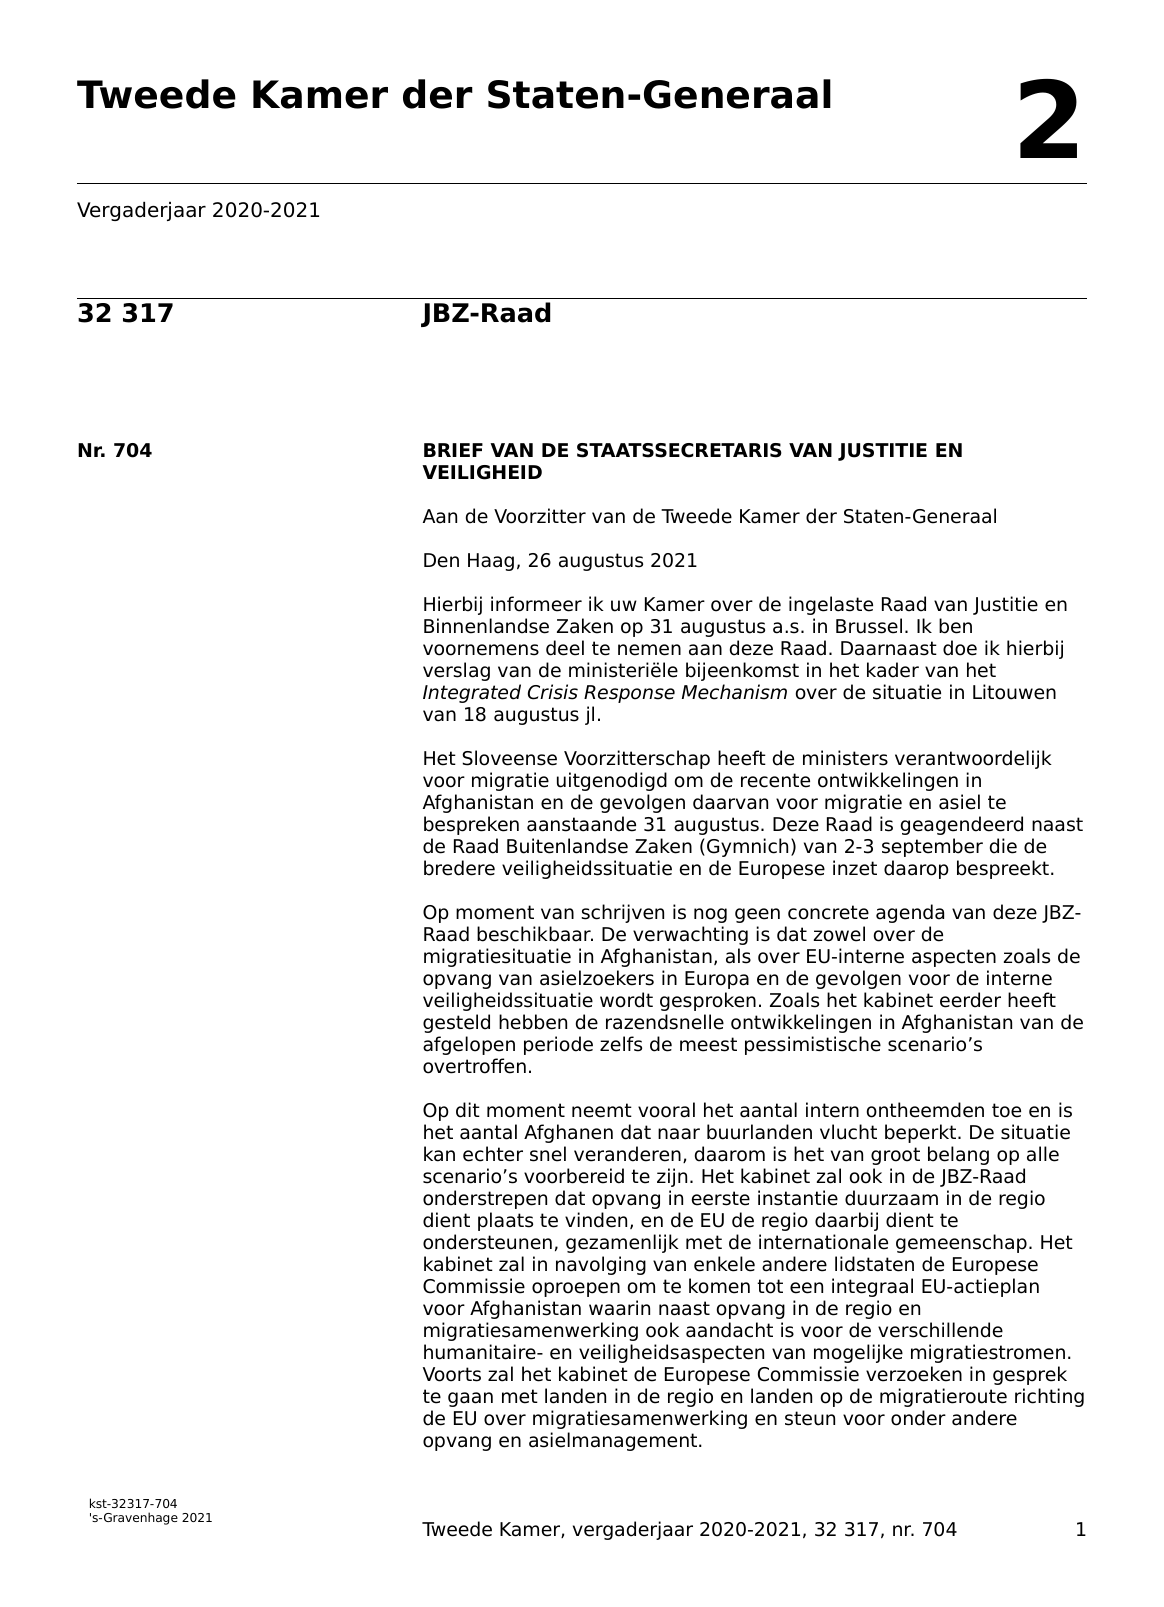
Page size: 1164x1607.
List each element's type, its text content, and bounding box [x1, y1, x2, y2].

text Hierbij informeer ik uw Kamer over de ingelaste Raad van Justitie en Binnenlandse Zaken op 31 augustus a.s. in Brussel. Ik ben voornemens deel te nemen aan deze Raad. Daarnaast doe ik hierbij verslag van de ministeriële bijeenkomst in het kader van het Integrated Crisis Response Mechanism over de situatie in Litouwen van 18 augustus jl. [422, 594, 1087, 726]
text Aan de Voorzitter van de Tweede Kamer der Staten-Generaal [422, 506, 1087, 528]
text Op moment van schrijven is nog geen concrete agenda van deze JBZ-Raad beschikbaar. De verwachting is dat zowel over de migratiesituatie in Afghanistan, als over EU-interne aspecten zoals de opvang van asielzoekers in Europa en de gevolgen voor de interne veiligheidssituatie wordt gesproken. Zoals het kabinet eerder heeft gesteld hebben de razendsnelle ontwikkelingen in Afghanistan van de afgelopen periode zelfs de meest pessimistische scenario’s overtroffen. [422, 902, 1087, 1078]
text Op dit moment neemt vooral het aantal intern ontheemden toe en is het aantal Afghanen dat naar buurlanden vlucht beperkt. De situatie kan echter snel veranderen, daarom is het van groot belang op alle scenario’s voorbereid te zijn. Het kabinet zal ook in de JBZ-Raad onderstrepen dat opvang in eerste instantie duurzaam in de regio dient plaats te vinden, en de EU de regio daarbij dient te ondersteunen, gezamenlijk met de internationale gemeenschap. Het kabinet zal in navolging van enkele andere lidstaten de Europese Commissie oproepen om te komen tot een integraal EU-actieplan voor Afghanistan waarin naast opvang in de regio en migratiesamenwerking ook aandacht is voor de verschillende humanitaire- en veiligheidsaspecten van mogelijke migratiestromen. Voorts zal het kabinet de Europese Commissie verzoeken in gesprek te gaan met landen in de regio en landen op de migratieroute richting de EU over migratiesamenwerking en steun voor onder andere opvang en asielmanagement. [422, 1100, 1087, 1452]
text kst-32317-704 [88, 1497, 323, 1511]
subtitle 32 317 JBZ-Raad [77, 299, 1087, 329]
subtitle Nr. 704 BRIEF VAN DE STAATSSECRETARIS VAN JUSTITIE EN VEILIGHEID [77, 440, 1087, 484]
text Het Sloveense Voorzitterschap heeft de ministers verantwoordelijk voor migratie uitgenodigd om de recente ontwikkelingen in Afghanistan en de gevolgen daarvan voor migratie en asiel te bespreken aanstaande 31 augustus. Deze Raad is geagendeerd naast de Raad Buitenlandse Zaken (Gymnich) van 2-3 september die de bredere veiligheidssituatie en de Europese inzet daarop bespreekt. [422, 748, 1087, 880]
table_header Tweede Kamer der Staten-Generaal [77, 59, 886, 183]
table_cell Vergaderjaar 2020-2021 [77, 184, 1087, 298]
text 's-Gravenhage 2021 [88, 1511, 323, 1525]
text Den Haag, 26 augustus 2021 [422, 550, 1087, 572]
table_header 2 [886, 59, 1087, 183]
